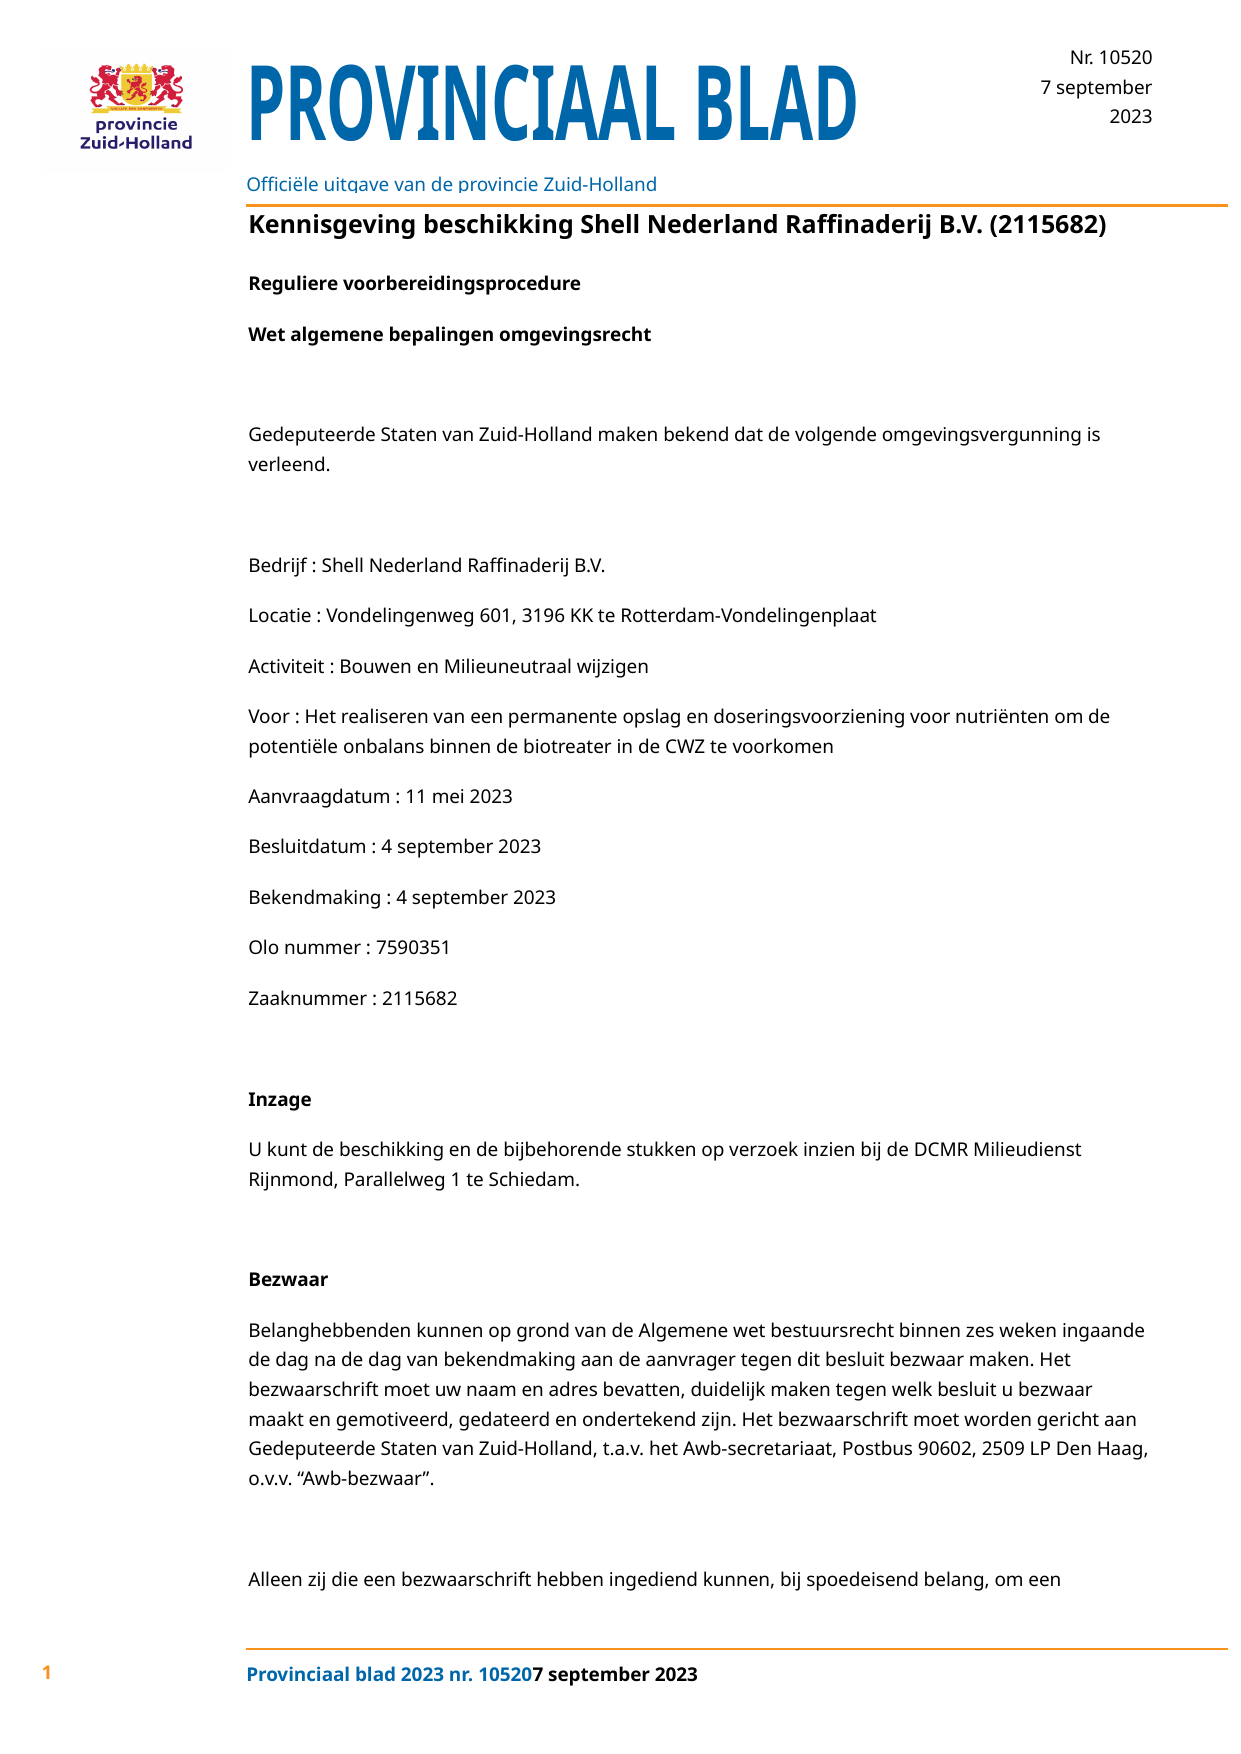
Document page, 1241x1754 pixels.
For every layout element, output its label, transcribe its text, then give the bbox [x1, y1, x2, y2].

text Bekendmaking : 4 september 2023 [248, 884, 1152, 910]
text Aanvraagdatum : 11 mei 2023 [248, 783, 1152, 809]
text Wet algemene bepalingen omgevingsrecht [248, 321, 1152, 346]
text Gedeputeerde Staten van Zuid-Holland maken bekend dat de volgende omgevingsvergunning is verleend. [248, 422, 1152, 477]
text U kunt de beschikking en de bijbehorende stukken op verzoek inzien bij de DCMR Milieudienst Rijnmond, Parallelweg 1 te Schiedam. [248, 1136, 1152, 1191]
text Zaaknummer : 2115682 [248, 985, 1152, 1011]
text Inzage [248, 1086, 1152, 1111]
text Olo nummer : 7590351 [248, 934, 1152, 960]
text Voor : Het realiseren van een permanente opslag en doseringsvoorziening voor nutriënten om de potentiële onbalans binnen de biotreater in de CWZ te voorkomen [248, 703, 1152, 758]
text Reguliere voorbereidingsprocedure [248, 270, 1152, 296]
picture [41, 47, 231, 172]
text Kennisgeving beschikking Shell Nederland Raffinaderij B.V. (2115682) [248, 207, 1152, 241]
text Activiteit : Bouwen en Milieuneutraal wijzigen [248, 653, 1152, 678]
text Locatie : Vondelingenweg 601, 3196 KK te Rotterdam-Vondelingenplaat [248, 602, 1152, 628]
text Alleen zij die een bezwaarschrift hebben ingediend kunnen, bij spoedeisend belang, om een [248, 1566, 1152, 1591]
text Bezwaar [248, 1267, 1152, 1292]
text Belanghebbenden kunnen op grond van de Algemene wet bestuursrecht binnen zes weken ingaande de dag na de dag van bekendmaking aan de aanvrager tegen dit besluit bezwaar maken. Het bezwaarschrift moet uw naam en adres bevatten, duidelijk maken tegen welk besluit u bezwaar maakt en gemotiveerd, gedateerd en ondertekend zijn. Het bezwaarschrift moet worden gericht aan Gedeputeerde Staten van Zuid-Holland, t.a.v. het Awb-secretariaat, Postbus 90602, 2509 LP Den Haag, o.v.v. “Awb-bezwaar”. [248, 1317, 1152, 1491]
text Besluitdatum : 4 september 2023 [248, 834, 1152, 859]
text Bedrijf : Shell Nederland Raffinaderij B.V. [248, 552, 1152, 578]
